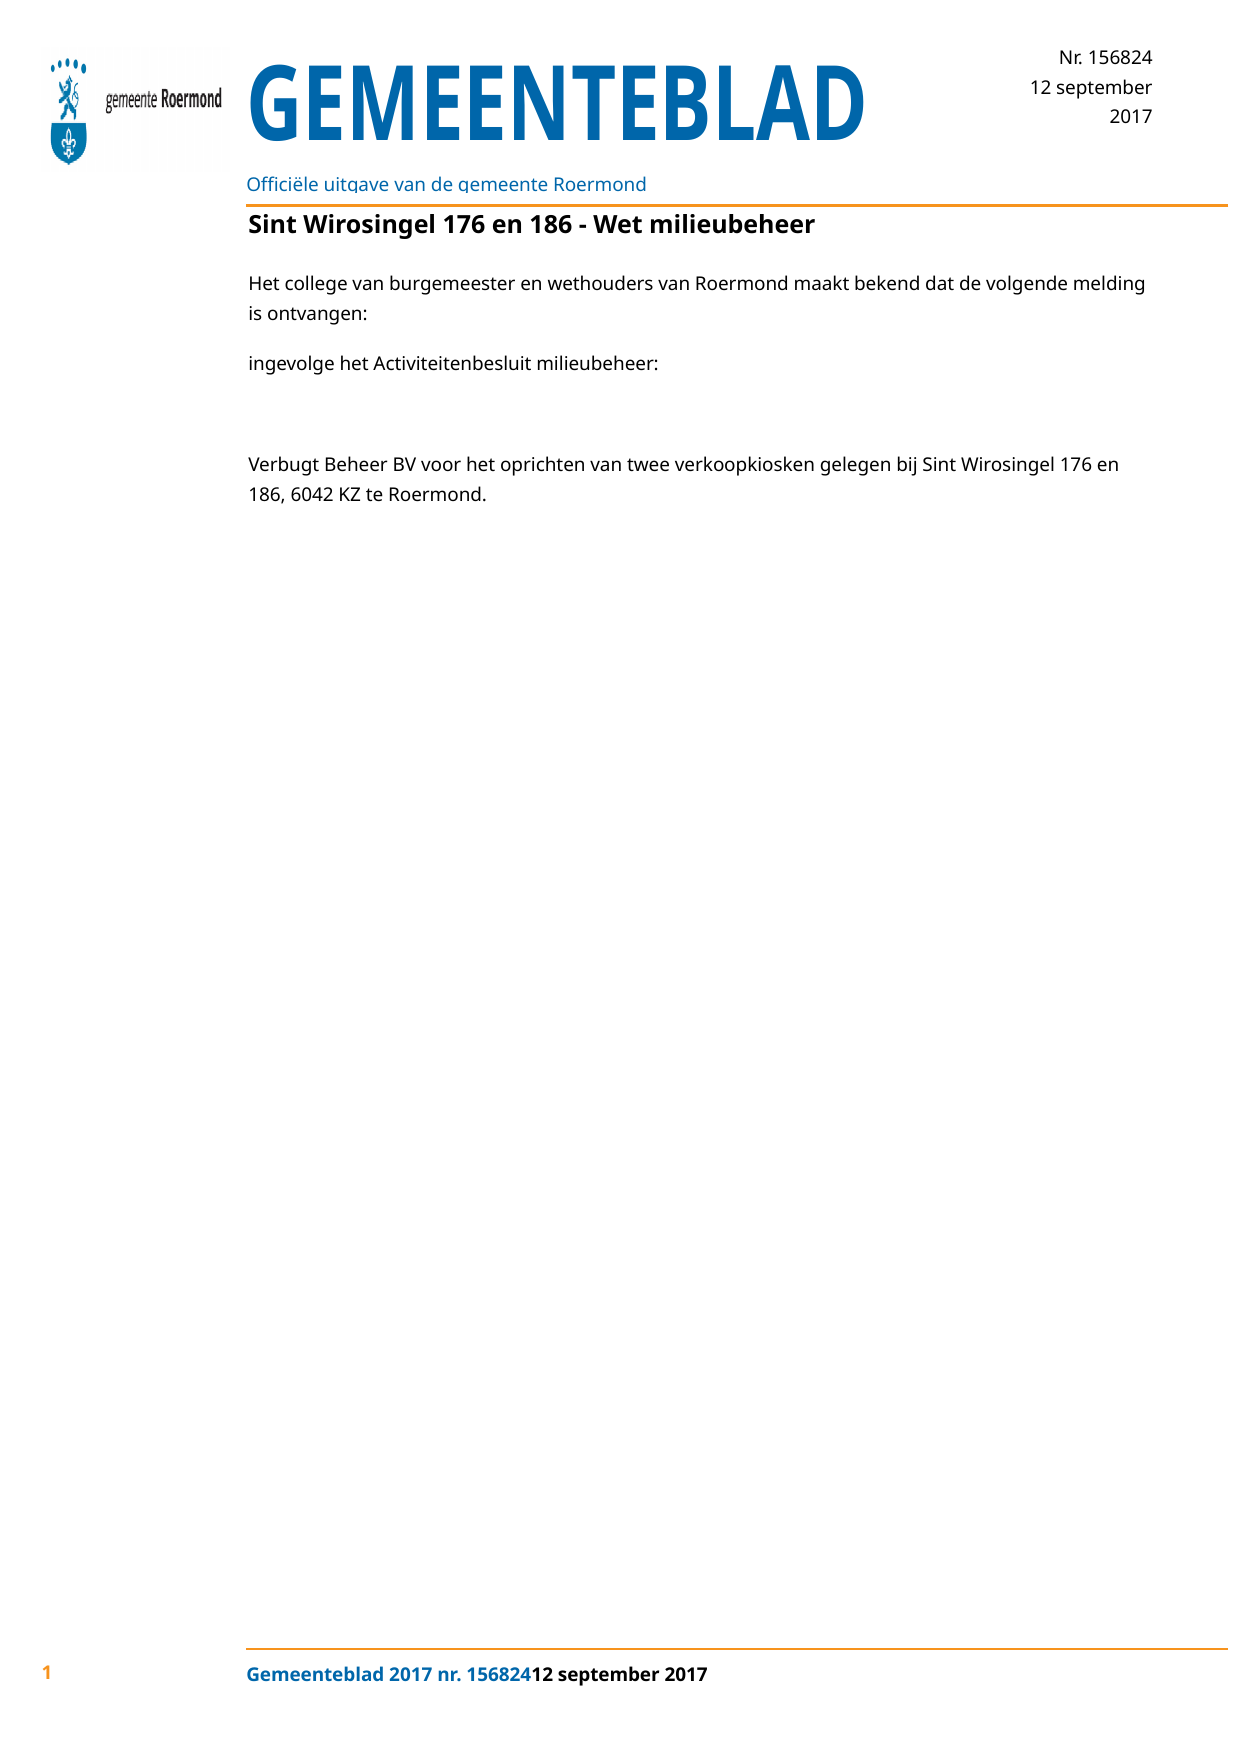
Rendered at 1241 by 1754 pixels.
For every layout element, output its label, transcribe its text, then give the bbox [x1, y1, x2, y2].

text ingevolge het Activiteitenbesluit milieubeheer: [248, 350, 1152, 376]
picture [41, 47, 231, 172]
text Sint Wirosingel 176 en 186 - Wet milieubeheer [248, 207, 1152, 241]
text Verbugt Beheer BV voor het oprichten van twee verkoopkiosken gelegen bij Sint Wirosingel 176 en 186, 6042 KZ te Roermond. [248, 451, 1152, 506]
text Het college van burgemeester en wethouders van Roermond maakt bekend dat de volgende melding is ontvangen: [248, 270, 1152, 326]
